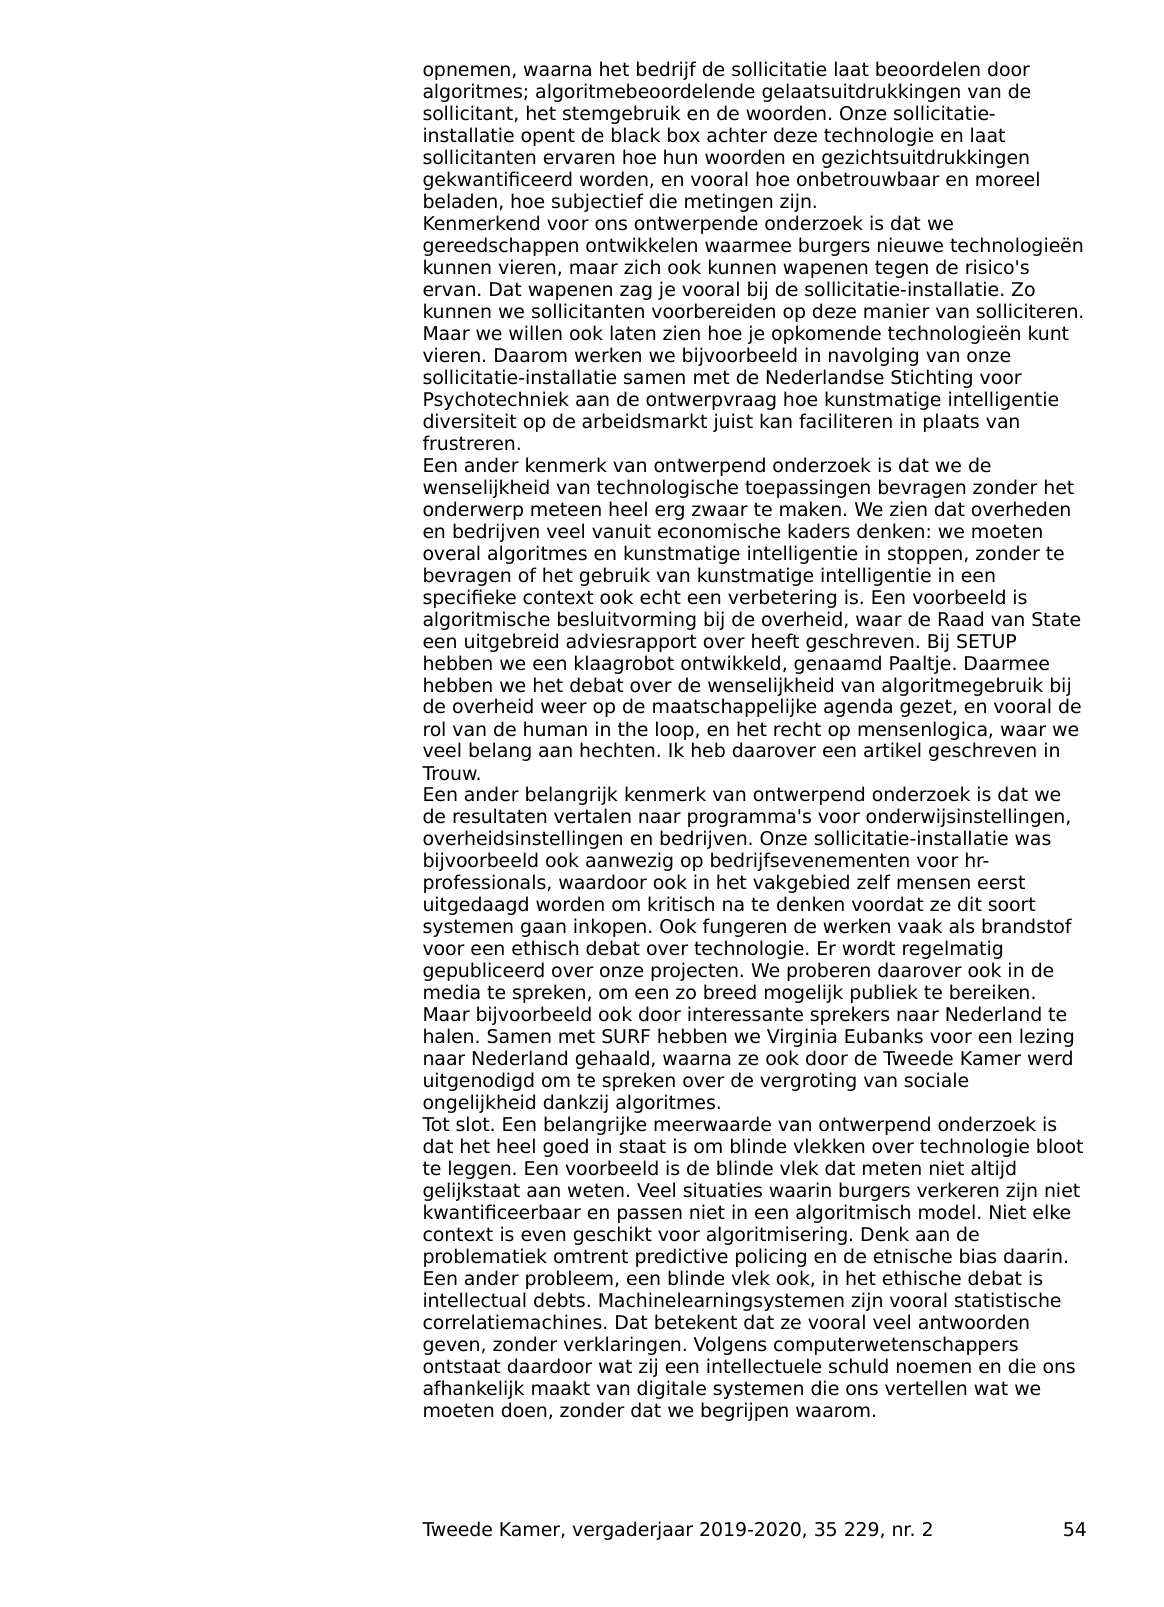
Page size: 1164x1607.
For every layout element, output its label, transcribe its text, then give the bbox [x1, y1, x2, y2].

text Kenmerkend voor ons ontwerpende onderzoek is dat we gereedschappen ontwikkelen waarmee burgers nieuwe technologieën kunnen vieren, maar zich ook kunnen wapenen tegen de risico's ervan. Dat wapenen zag je vooral bij de sollicitatie-installatie. Zo kunnen we sollicitanten voorbereiden op deze manier van solliciteren. Maar we willen ook laten zien hoe je opkomende technologieën kunt vieren. Daarom werken we bijvoorbeeld in navolging van onze sollicitatie-installatie samen met de Nederlandse Stichting voor Psychotechniek aan de ontwerpvraag hoe kunstmatige intelligentie diversiteit op de arbeidsmarkt juist kan faciliteren in plaats van frustreren. [422, 213, 1087, 455]
text Een ander probleem, een blinde vlek ook, in het ethische debat is intellectual debts. Machinelearningsystemen zijn vooral statistische correlatiemachines. Dat betekent dat ze vooral veel antwoorden geven, zonder verklaringen. Volgens computerwetenschappers ontstaat daardoor wat zij een intellectuele schuld noemen en die ons afhankelijk maakt van digitale systemen die ons vertellen wat we moeten doen, zonder dat we begrijpen waarom. [422, 1268, 1087, 1422]
text Een ander belangrijk kenmerk van ontwerpend onderzoek is dat we de resultaten vertalen naar programma's voor onderwijsinstellingen, overheidsinstellingen en bedrijven. Onze sollicitatie-installatie was bijvoorbeeld ook aanwezig op bedrijfsevenementen voor hr-professionals, waardoor ook in het vakgebied zelf mensen eerst uitgedaagd worden om kritisch na te denken voordat ze dit soort systemen gaan inkopen. Ook fungeren de werken vaak als brandstof voor een ethisch debat over technologie. Er wordt regelmatig gepubliceerd over onze projecten. We proberen daarover ook in de media te spreken, om een zo breed mogelijk publiek te bereiken. Maar bijvoorbeeld ook door interessante sprekers naar Nederland te halen. Samen met SURF hebben we Virginia Eubanks voor een lezing naar Nederland gehaald, waarna ze ook door de Tweede Kamer werd uitgenodigd om te spreken over de vergroting van sociale ongelijkheid dankzij algoritmes. [422, 784, 1087, 1114]
text opnemen, waarna het bedrijf de sollicitatie laat beoordelen door algoritmes; algoritmebeoordelende gelaatsuitdrukkingen van de sollicitant, het stemgebruik en de woorden. Onze sollicitatie-installatie opent de black box achter deze technologie en laat sollicitanten ervaren hoe hun woorden en gezichtsuitdrukkingen gekwantificeerd worden, en vooral hoe onbetrouwbaar en moreel beladen, hoe subjectief die metingen zijn. [422, 59, 1087, 213]
text Een ander kenmerk van ontwerpend onderzoek is dat we de wenselijkheid van technologische toepassingen bevragen zonder het onderwerp meteen heel erg zwaar te maken. We zien dat overheden en bedrijven veel vanuit economische kaders denken: we moeten overal algoritmes en kunstmatige intelligentie in stoppen, zonder te bevragen of het gebruik van kunstmatige intelligentie in een specifieke context ook echt een verbetering is. Een voorbeeld is algoritmische besluitvorming bij de overheid, waar de Raad van State een uitgebreid adviesrapport over heeft geschreven. Bij SETUP hebben we een klaagrobot ontwikkeld, genaamd Paaltje. Daarmee hebben we het debat over de wenselijkheid van algoritmegebruik bij de overheid weer op de maatschappelijke agenda gezet, en vooral de rol van de human in the loop, en het recht op mensenlogica, waar we veel belang aan hechten. Ik heb daarover een artikel geschreven in Trouw. [422, 455, 1087, 784]
text Tot slot. Een belangrijke meerwaarde van ontwerpend onderzoek is dat het heel goed in staat is om blinde vlekken over technologie bloot te leggen. Een voorbeeld is de blinde vlek dat meten niet altijd gelijkstaat aan weten. Veel situaties waarin burgers verkeren zijn niet kwantificeerbaar en passen niet in een algoritmisch model. Niet elke context is even geschikt voor algoritmisering. Denk aan de problematiek omtrent predictive policing en de etnische bias daarin. [422, 1114, 1087, 1268]
